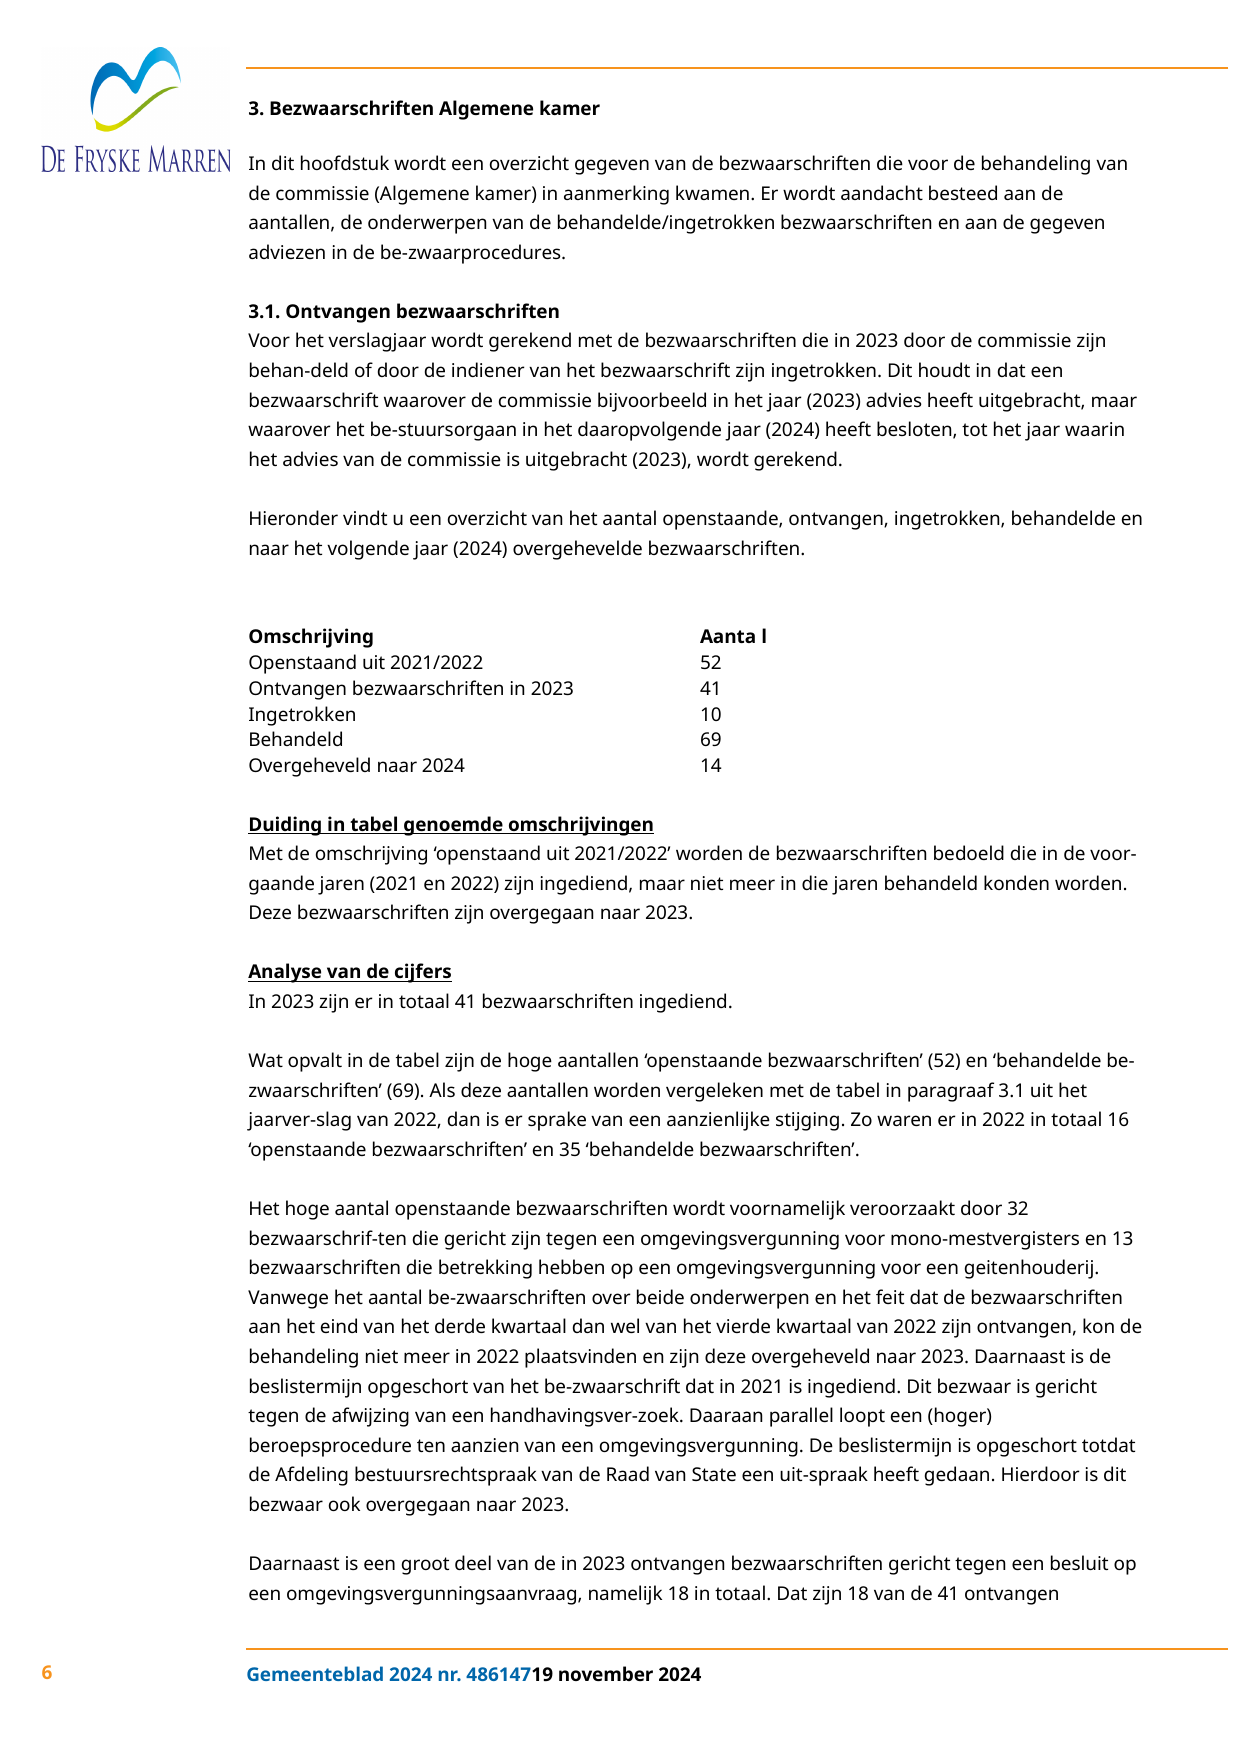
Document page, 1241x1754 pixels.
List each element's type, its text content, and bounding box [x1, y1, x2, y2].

picture [41, 47, 231, 172]
text In 2023 zijn er in totaal 41 bezwaarschriften ingediend. [248, 988, 1152, 1014]
table_cell Behandeld [248, 726, 700, 752]
text Wat opvalt in de tabel zijn de hoge aantallen ‘openstaande bezwaarschriften’ (52) en ‘behandelde be-zwaarschriften’ (69). Als deze aantallen worden vergeleken met de tabel in paragraaf 3.1 uit het jaarver-slag van 2022, dan is er sprake van een aanzienlijke stijging. Zo waren er in 2022 in totaal 16 ‘openstaande bezwaarschriften’ en 35 ‘behandelde bezwaarschriften’. [248, 1047, 1152, 1162]
table_cell 52 [700, 649, 1152, 675]
table_header Omschrijving [248, 624, 700, 649]
table_cell 10 [700, 701, 1152, 726]
text 3.1. Ontvangen bezwaarschriften [248, 298, 1152, 324]
text In dit hoofdstuk wordt een overzicht gegeven van de bezwaarschriften die voor de behandeling van de commissie (Algemene kamer) in aanmerking kwamen. Er wordt aandacht besteed aan de aantallen, de onderwerpen van de behandelde/ingetrokken bezwaarschriften en aan de gegeven adviezen in de be-zwaarprocedures. [248, 150, 1152, 264]
text Voor het verslagjaar wordt gerekend met de bezwaarschriften die in 2023 door de commissie zijn behan-deld of door de indiener van het bezwaarschrift zijn ingetrokken. Dit houdt in dat een bezwaarschrift waarover de commissie bijvoorbeeld in het jaar (2023) advies heeft uitgebracht, maar waarover het be-stuursorgaan in het daaropvolgende jaar (2024) heeft besloten, tot het jaar waarin het advies van de commissie is uitgebracht (2023), wordt gerekend. [248, 328, 1152, 472]
table_cell 14 [700, 752, 1152, 778]
table_cell 41 [700, 675, 1152, 701]
table_cell Ontvangen bezwaarschriften in 2023 [248, 675, 700, 701]
table_cell Overgeheveld naar 2024 [248, 752, 700, 778]
table_header Aanta l [700, 624, 1152, 649]
table_cell Openstaand uit 2021/2022 [248, 649, 700, 675]
text Analyse van de cijfers [248, 959, 1152, 984]
text Met de omschrijving ‘openstaand uit 2021/2022’ worden de bezwaarschriften bedoeld die in de voor-gaande jaren (2021 en 2022) zijn ingediend, maar niet meer in die jaren behandeld konden worden. Deze bezwaarschriften zijn overgegaan naar 2023. [248, 840, 1152, 925]
table_cell Ingetrokken [248, 701, 700, 726]
text 3. Bezwaarschriften Algemene kamer [248, 95, 1152, 121]
text Daarnaast is een groot deel van de in 2023 ontvangen bezwaarschriften gericht tegen een besluit op een omgevingsvergunningsaanvraag, namelijk 18 in totaal. Dat zijn 18 van de 41 ontvangen [248, 1550, 1152, 1606]
table_cell 69 [700, 726, 1152, 752]
text Hieronder vindt u een overzicht van het aantal openstaande, ontvangen, ingetrokken, behandelde en naar het volgende jaar (2024) overgehevelde bezwaarschriften. [248, 505, 1152, 560]
text Duiding in tabel genoemde omschrijvingen [248, 811, 1152, 836]
text Het hoge aantal openstaande bezwaarschriften wordt voornamelijk veroorzaakt door 32 bezwaarschrif-ten die gericht zijn tegen een omgevingsvergunning voor mono-mestvergisters en 13 bezwaarschriften die betrekking hebben op een omgevingsvergunning voor een geitenhouderij. Vanwege het aantal be-zwaarschriften over beide onderwerpen en het feit dat de bezwaarschriften aan het eind van het derde kwartaal dan wel van het vierde kwartaal van 2022 zijn ontvangen, kon de behandeling niet meer in 2022 plaatsvinden en zijn deze overgeheveld naar 2023. Daarnaast is de beslistermijn opgeschort van het be-zwaarschrift dat in 2021 is ingediend. Dit bezwaar is gericht tegen de afwijzing van een handhavingsver-zoek. Daaraan parallel loopt een (hoger) beroepsprocedure ten aanzien van een omgevingsvergunning. De beslistermijn is opgeschort totdat de Afdeling bestuursrechtspraak van de Raad van State een uit-spraak heeft gedaan. Hierdoor is dit bezwaar ook overgegaan naar 2023. [248, 1195, 1152, 1517]
